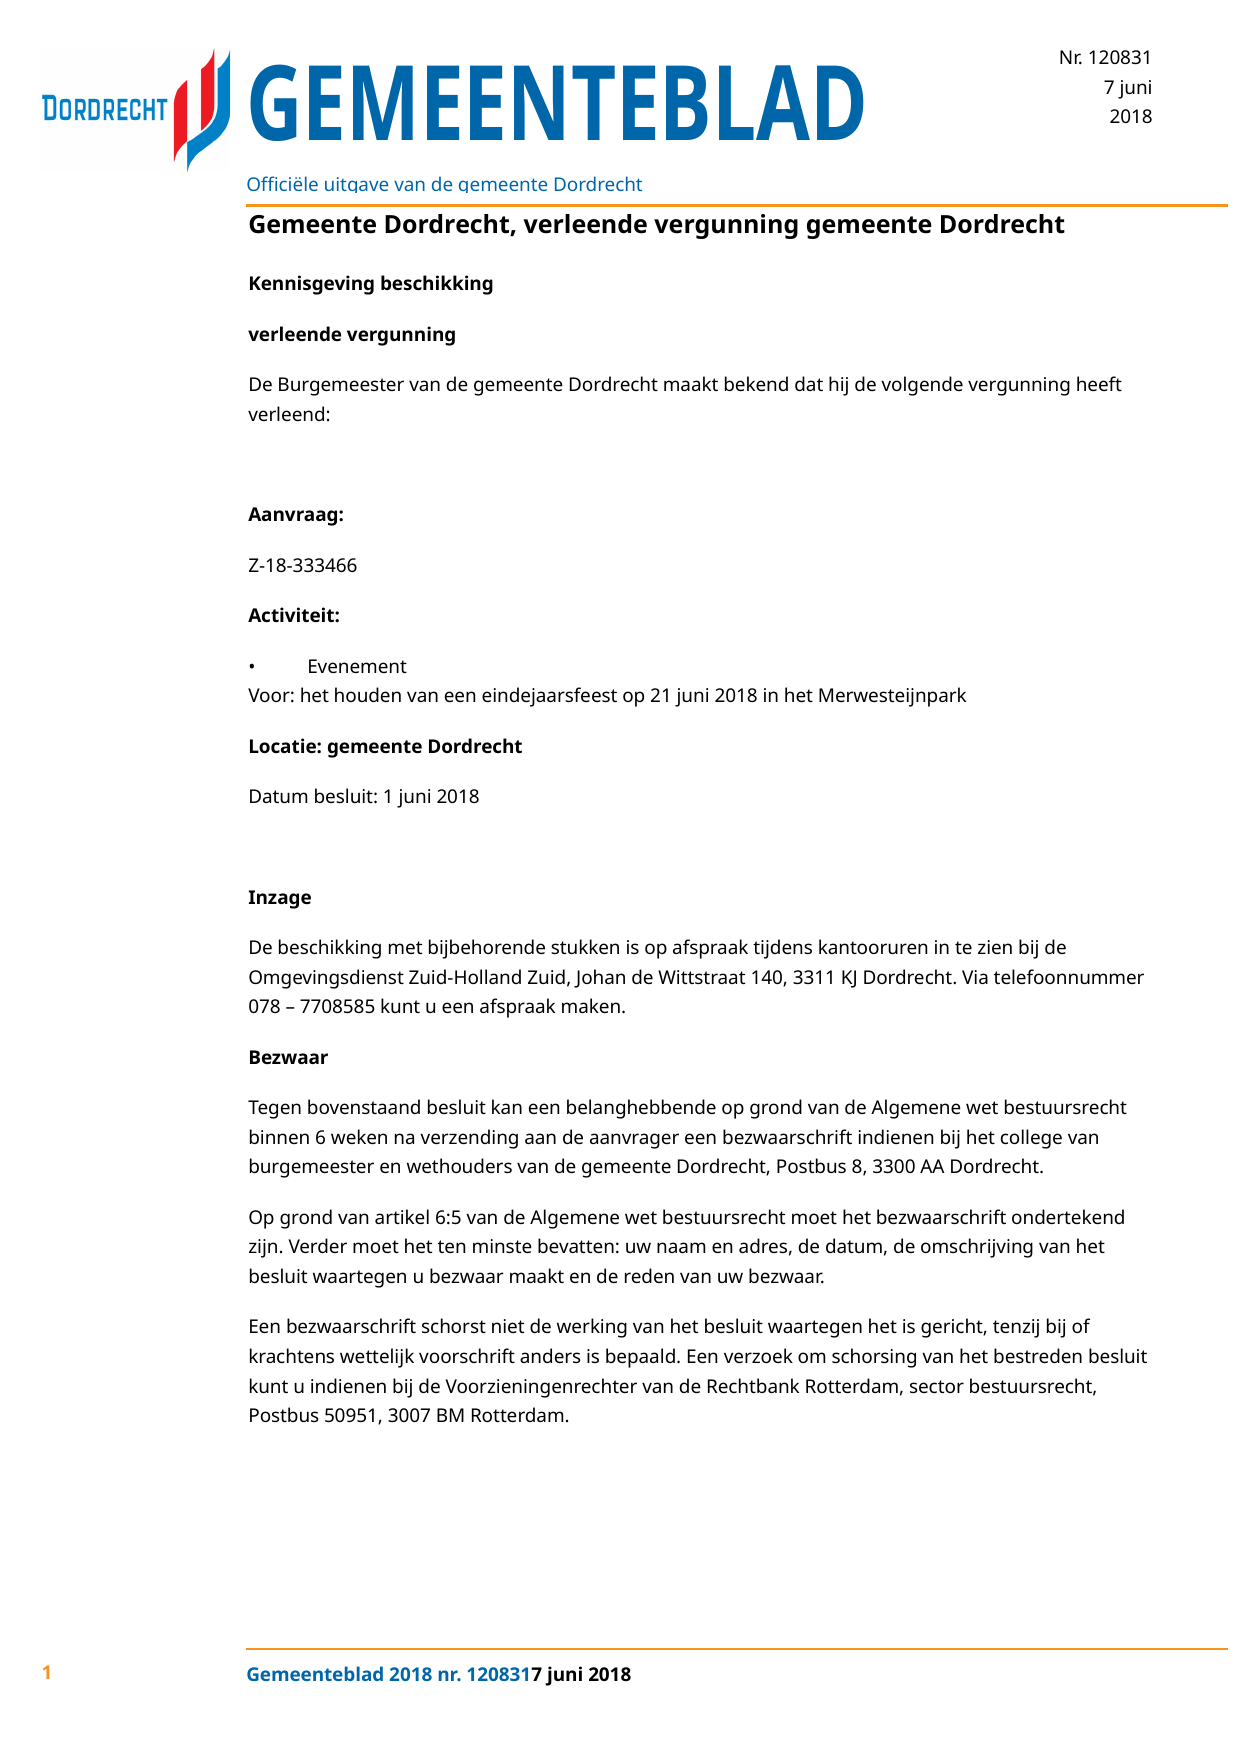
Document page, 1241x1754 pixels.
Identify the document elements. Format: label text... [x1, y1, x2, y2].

text Voor: het houden van een eindejaarsfeest op 21 juni 2018 in het Merwesteijnpark [248, 682, 1152, 708]
text verleende vergunning [248, 321, 1152, 346]
text Een bezwaarschrift schorst niet de werking van het besluit waartegen het is gericht, tenzij bij of krachtens wettelijk voorschrift anders is bepaald. Een verzoek om schorsing van het bestreden besluit kunt u indienen bij de Voorzieningenrechter van de Rechtbank Rotterdam, sector bestuursrecht, Postbus 50951, 3007 BM Rotterdam. [248, 1314, 1152, 1428]
text Activiteit: [248, 602, 1152, 628]
text Bezwaar [248, 1044, 1152, 1070]
text De beschikking met bijbehorende stukken is op afspraak tijdens kantooruren in te zien bij de Omgevingsdienst Zuid-Holland Zuid, Johan de Wittstraat 140, 3311 KJ Dordrecht. Via telefoonnummer 078 – 7708585 kunt u een afspraak maken. [248, 934, 1152, 1019]
text Op grond van artikel 6:5 van de Algemene wet bestuursrecht moet het bezwaarschrift ondertekend zijn. Verder moet het ten minste bevatten: uw naam en adres, de datum, de omschrijving van het besluit waartegen u bezwaar maakt en de reden van uw bezwaar. [248, 1204, 1152, 1289]
text Locatie: gemeente Dordrecht [248, 733, 1152, 758]
text Datum besluit: 1 juni 2018 [248, 783, 1152, 809]
text De Burgemeester van de gemeente Dordrecht maakt bekend dat hij de volgende vergunning heeft verleend: [248, 371, 1152, 426]
text Kennisgeving beschikking [248, 270, 1152, 296]
picture [41, 47, 231, 172]
text Inzage [248, 884, 1152, 910]
text Aanvraag: [248, 502, 1152, 527]
list Evenement [248, 653, 1152, 678]
text Gemeente Dordrecht, verleende vergunning gemeente Dordrecht [248, 207, 1152, 241]
text Tegen bovenstaand besluit kan een belanghebbende op grond van de Algemene wet bestuursrecht binnen 6 weken na verzending aan de aanvrager een bezwaarschrift indienen bij het college van burgemeester en wethouders van de gemeente Dordrecht, Postbus 8, 3300 AA Dordrecht. [248, 1094, 1152, 1179]
text Z-18-333466 [248, 552, 1152, 578]
